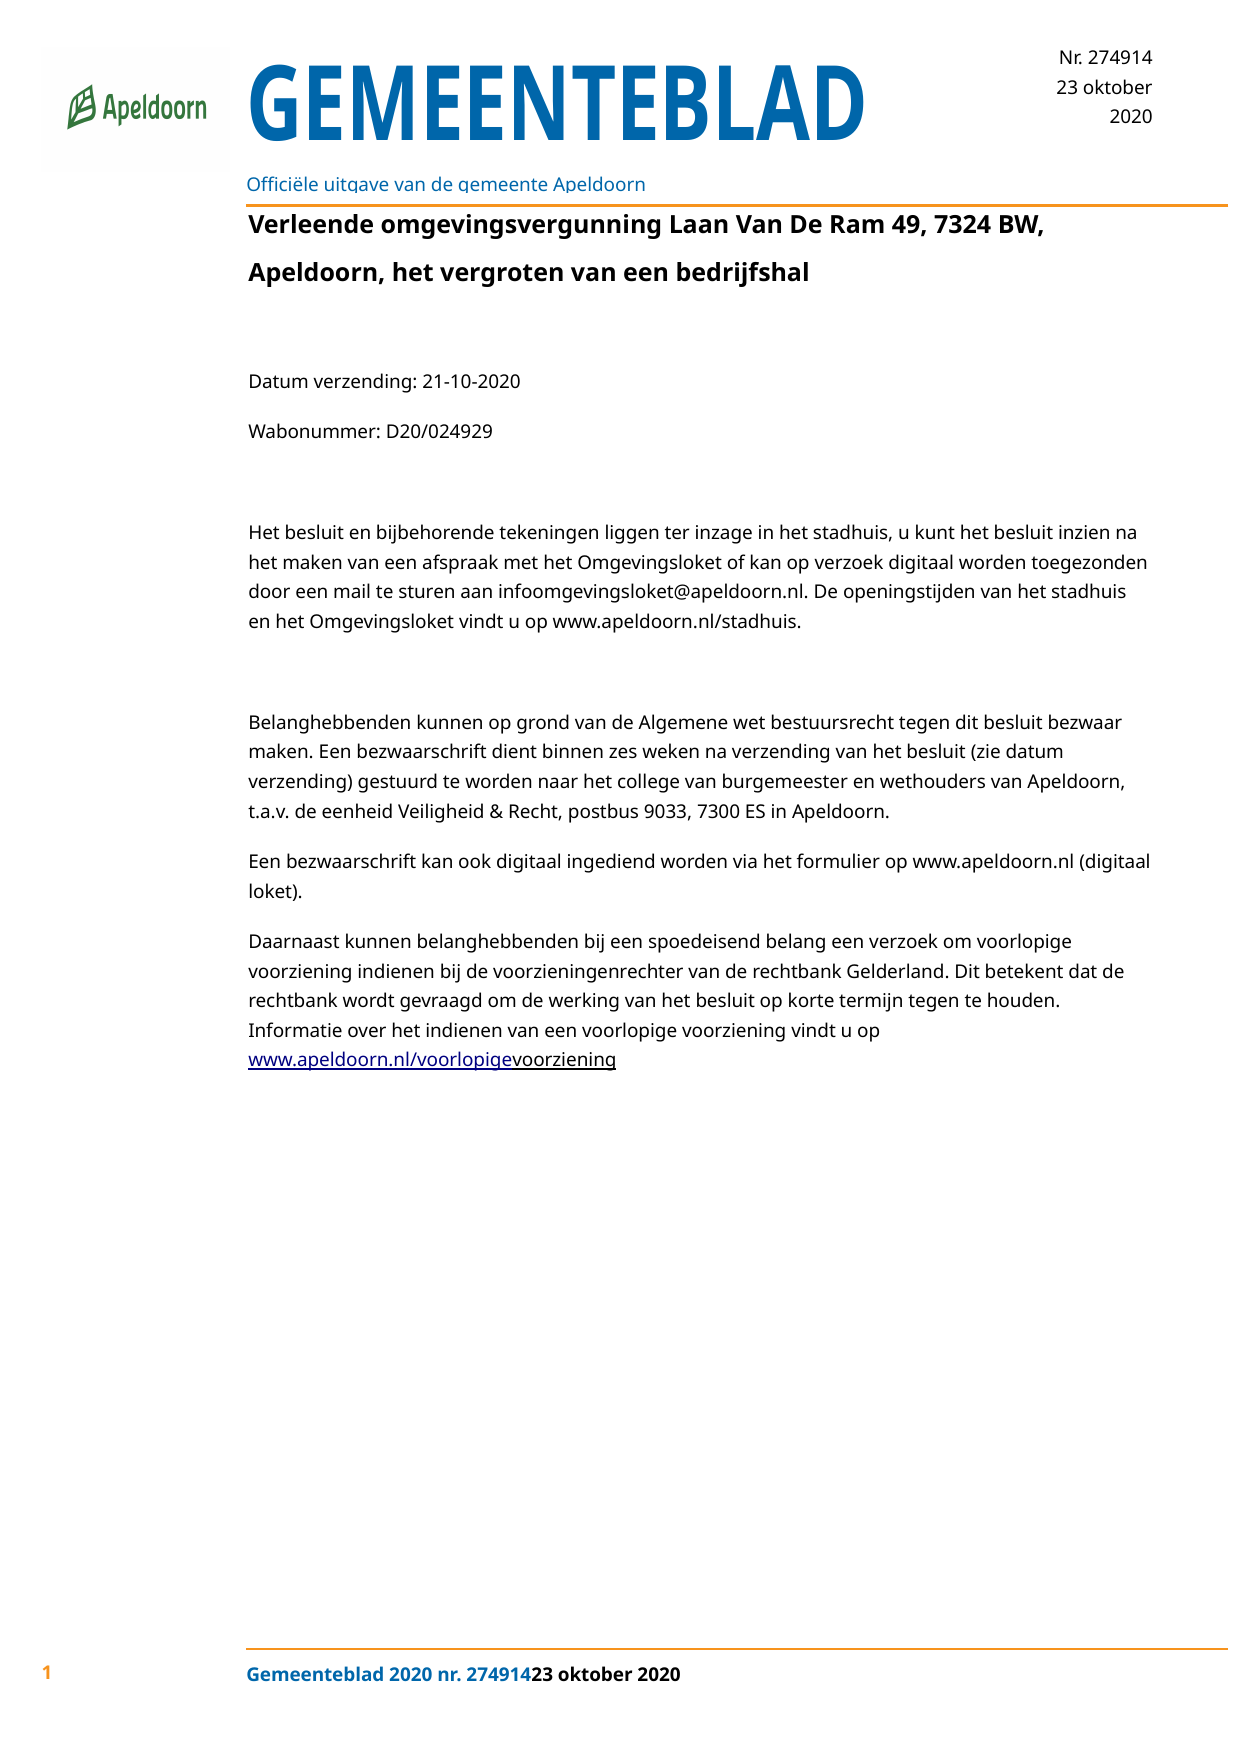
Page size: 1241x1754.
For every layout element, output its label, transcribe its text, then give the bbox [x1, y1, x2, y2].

text Verleende omgevingsvergunning Laan Van De Ram 49, 7324 BW, Apeldoorn, het vergroten van een bedrijfshal [248, 207, 1152, 288]
picture [41, 47, 231, 172]
text Datum verzending: 21-10-2020 [248, 368, 1152, 394]
text Belanghebbenden kunnen op grond van de Algemene wet bestuursrecht tegen dit besluit bezwaar maken. Een bezwaarschrift dient binnen zes weken na verzending van het besluit (zie datum verzending) gestuurd te worden naar het college van burgemeester en wethouders van Apeldoorn, t.a.v. de eenheid Veiligheid & Recht, postbus 9033, 7300 ES in Apeldoorn. [248, 709, 1152, 824]
text Het besluit en bijbehorende tekeningen liggen ter inzage in het stadhuis, u kunt het besluit inzien na het maken van een afspraak met het Omgevingsloket of kan op verzoek digitaal worden toegezonden door een mail te sturen aan infoomgevingsloket@apeldoorn.nl. De openingstijden van het stadhuis en het Omgevingsloket vindt u op www.apeldoorn.nl/stadhuis. [248, 519, 1152, 634]
text Een bezwaarschrift kan ook digitaal ingediend worden via het formulier op www.apeldoorn.nl (digitaal loket). [248, 848, 1152, 904]
text Wabonummer: D20/024929 [248, 419, 1152, 444]
text Daarnaast kunnen belanghebbenden bij een spoedeisend belang een verzoek om voorlopige voorziening indienen bij de voorzieningenrechter van de rechtbank Gelderland. Dit betekent dat de rechtbank wordt gevraagd om de werking van het besluit op korte termijn tegen te houden. Informatie over het indienen van een voorlopige voorziening vindt u op www.apeldoorn.nl/voorlopigevoorziening [248, 928, 1152, 1072]
